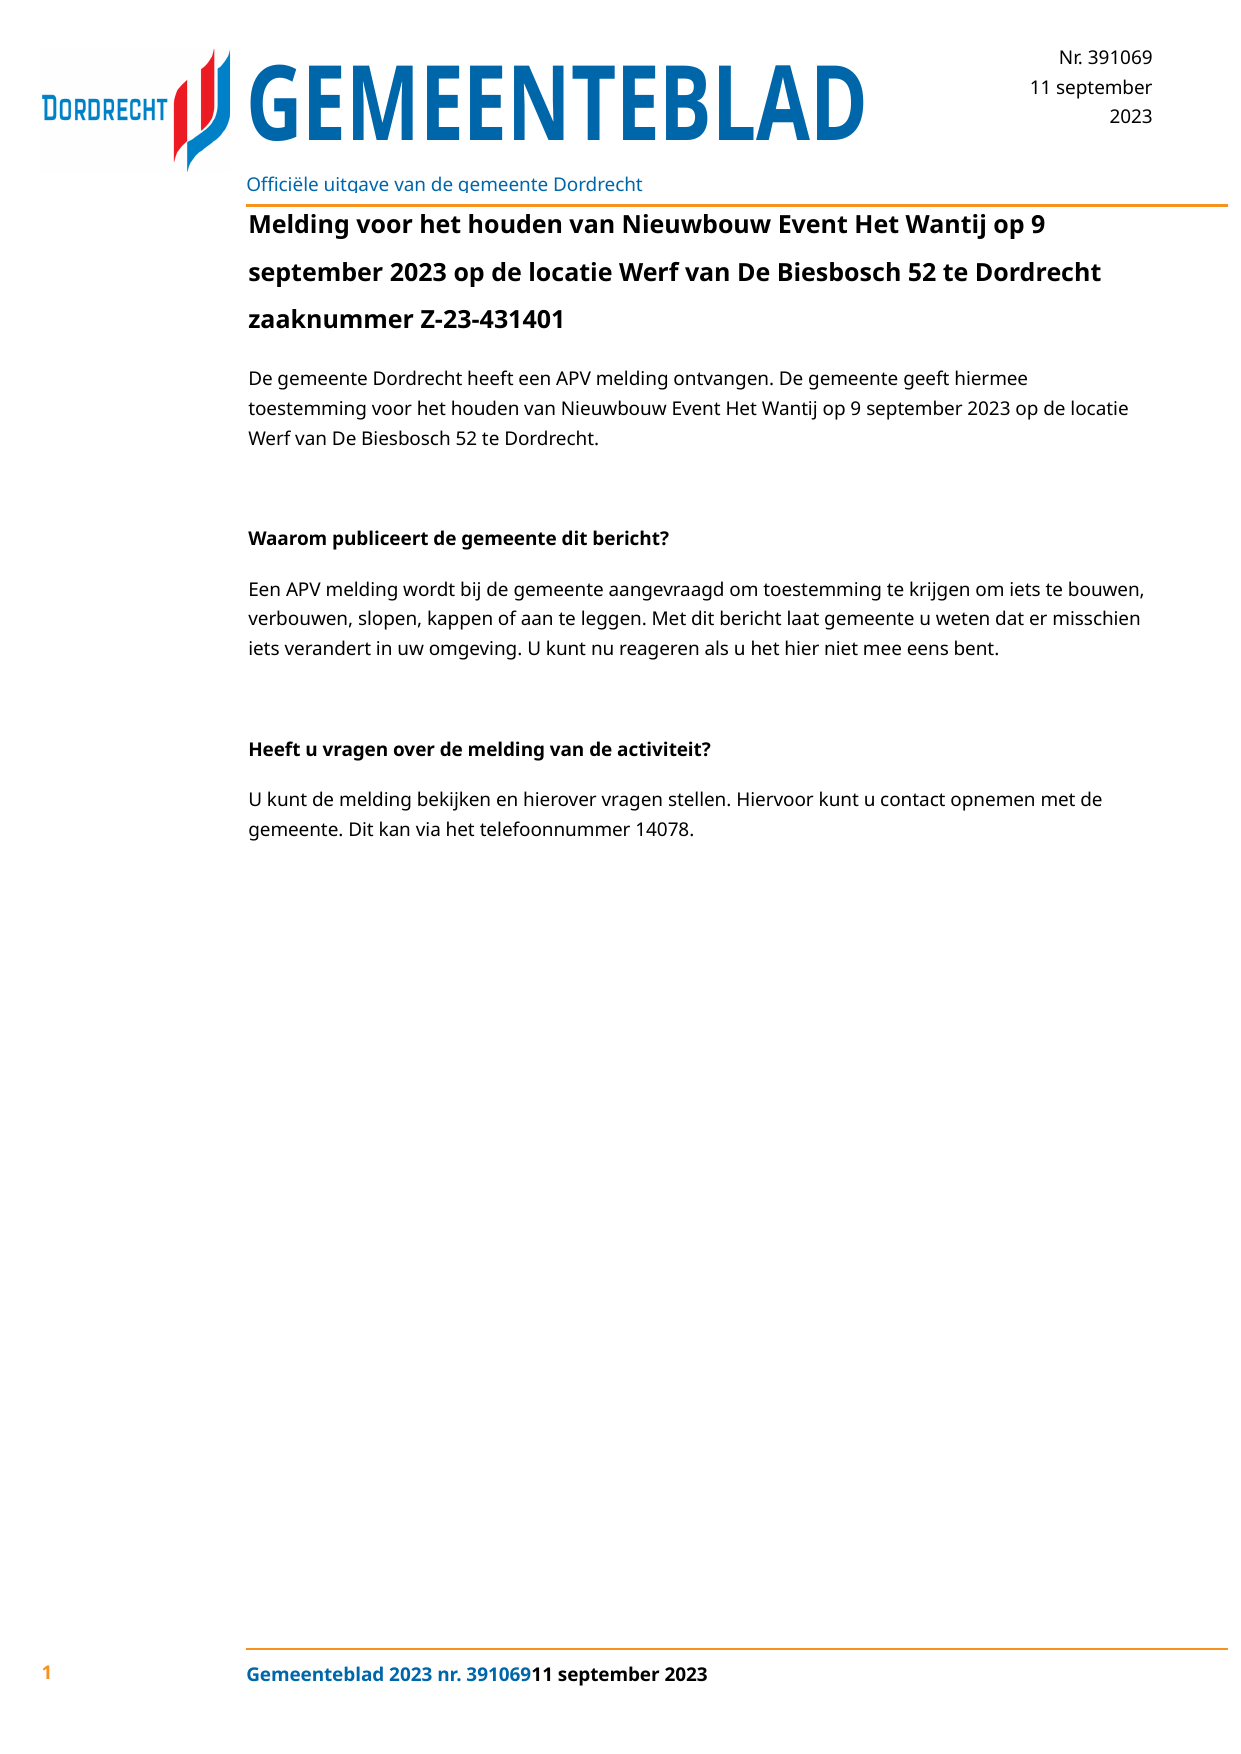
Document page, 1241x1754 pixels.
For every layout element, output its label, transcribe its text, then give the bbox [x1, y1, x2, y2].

text Een APV melding wordt bij de gemeente aangevraagd om toestemming te krijgen om iets te bouwen, verbouwen, slopen, kappen of aan te leggen. Met dit bericht laat gemeente u weten dat er misschien iets verandert in uw omgeving. U kunt nu reageren als u het hier niet mee eens bent. [248, 576, 1152, 661]
text Melding voor het houden van Nieuwbouw Event Het Wantij op 9 september 2023 op de locatie Werf van De Biesbosch 52 te Dordrecht zaaknummer Z-23-431401 [248, 207, 1152, 336]
text De gemeente Dordrecht heeft een APV melding ontvangen. De gemeente geeft hiermee toestemming voor het houden van Nieuwbouw Event Het Wantij op 9 september 2023 op de locatie Werf van De Biesbosch 52 te Dordrecht. [248, 366, 1152, 450]
picture [41, 47, 231, 172]
text U kunt de melding bekijken en hierover vragen stellen. Hiervoor kunt u contact opnemen met de gemeente. Dit kan via het telefoonnummer 14078. [248, 786, 1152, 842]
text Heeft u vragen over de melding van de activiteit? [248, 736, 1152, 762]
text Waarom publiceert de gemeente dit bericht? [248, 526, 1152, 551]
